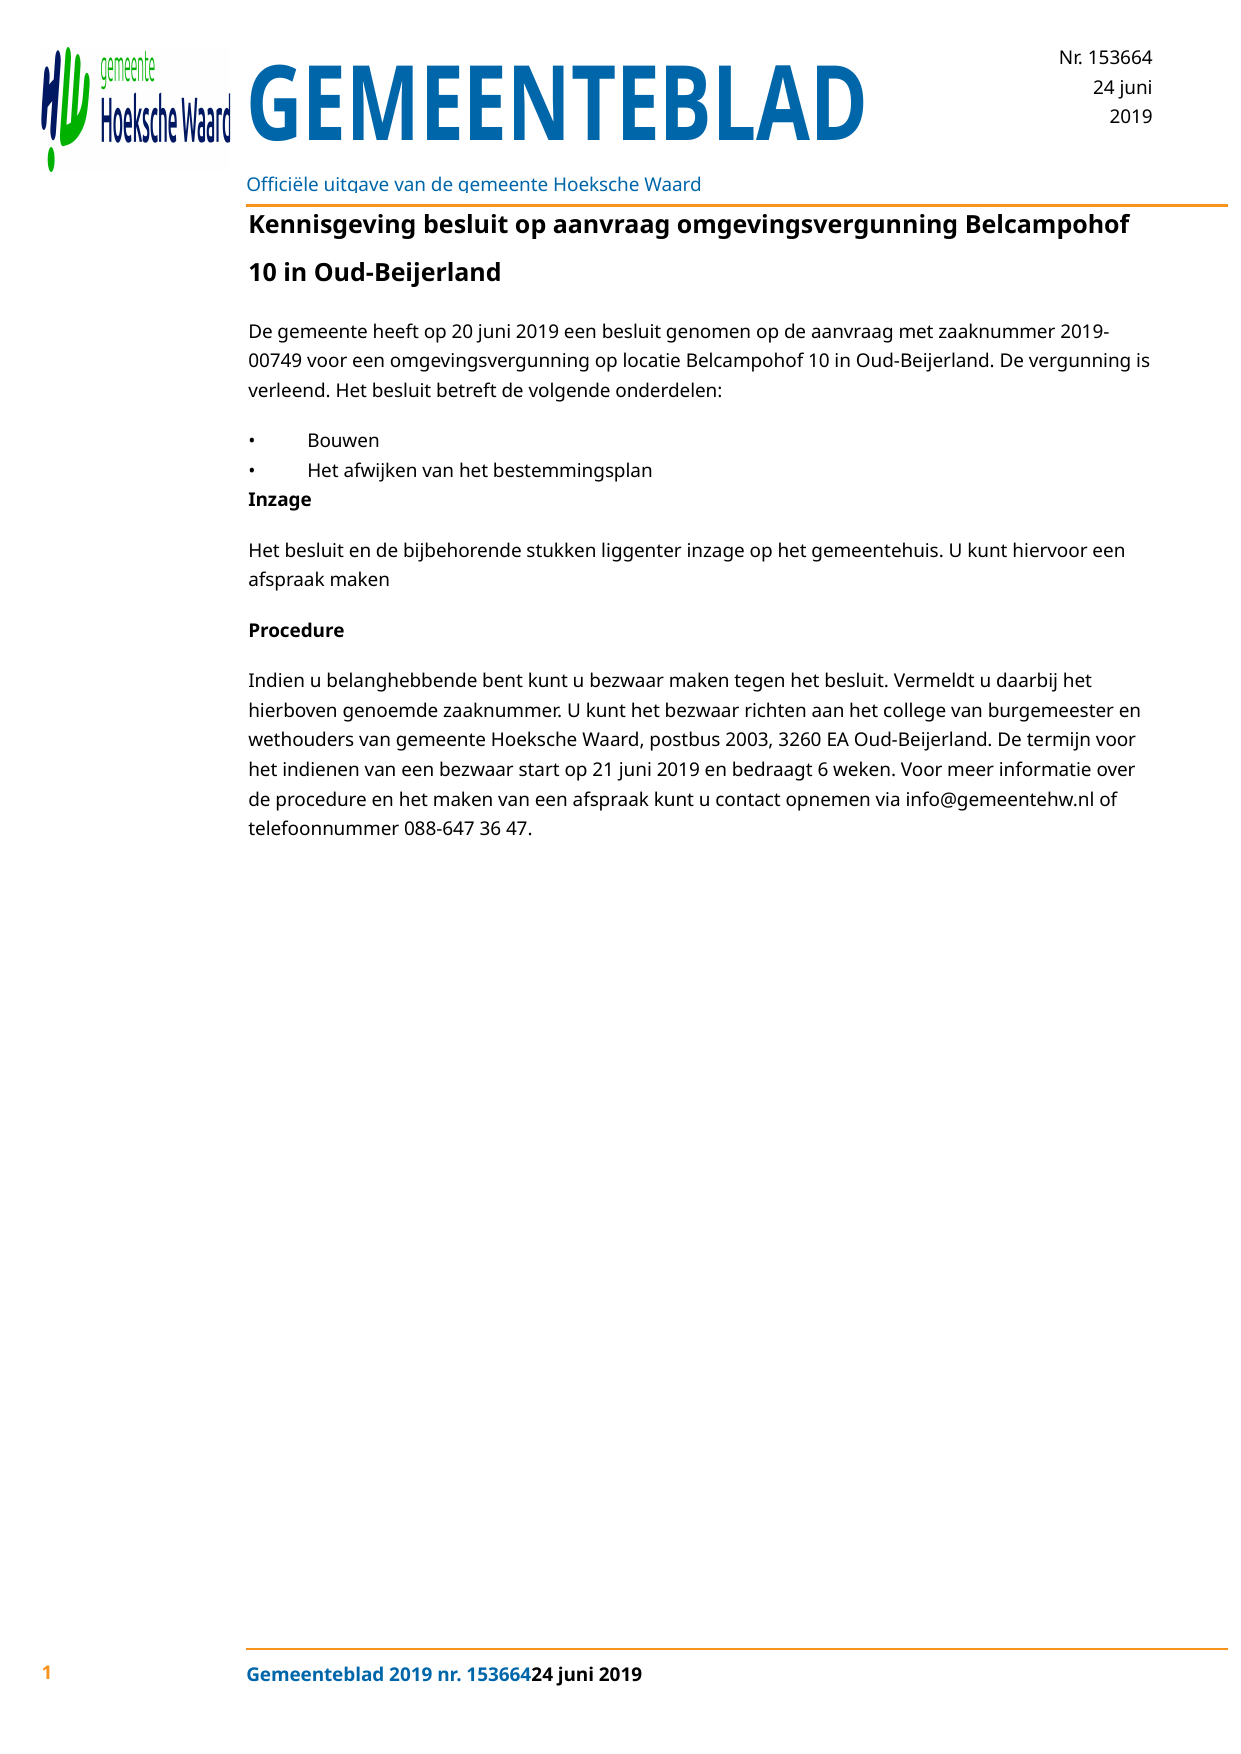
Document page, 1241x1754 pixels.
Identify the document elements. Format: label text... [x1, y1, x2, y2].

text Inzage [248, 487, 1152, 512]
text Procedure [248, 617, 1152, 643]
picture [41, 47, 231, 172]
text Indien u belanghebbende bent kunt u bezwaar maken tegen het besluit. Vermeldt u daarbij het hierboven genoemde zaaknummer. U kunt het bezwaar richten aan het college van burgemeester en wethouders van gemeente Hoeksche Waard, postbus 2003, 3260 EA Oud-Beijerland. De termijn voor het indienen van een bezwaar start op 21 juni 2019 en bedraagt 6 weken. Voor meer informatie over de procedure en het maken van een afspraak kunt u contact opnemen via info@gemeentehw.nl of telefoonnummer 088-647 36 47. [248, 667, 1152, 841]
text Kennisgeving besluit op aanvraag omgevingsvergunning Belcampohof 10 in Oud-Beijerland [248, 207, 1152, 288]
text Het besluit en de bijbehorende stukken liggenter inzage op het gemeentehuis. U kunt hiervoor een afspraak maken [248, 537, 1152, 592]
list Bouwen [248, 427, 1152, 453]
text De gemeente heeft op 20 juni 2019 een besluit genomen op de aanvraag met zaaknummer 2019-00749 voor een omgevingsvergunning op locatie Belcampohof 10 in Oud-Beijerland. De vergunning is verleend. Het besluit betreft de volgende onderdelen: [248, 318, 1152, 403]
list Het afwijken van het bestemmingsplan [248, 457, 1152, 483]
